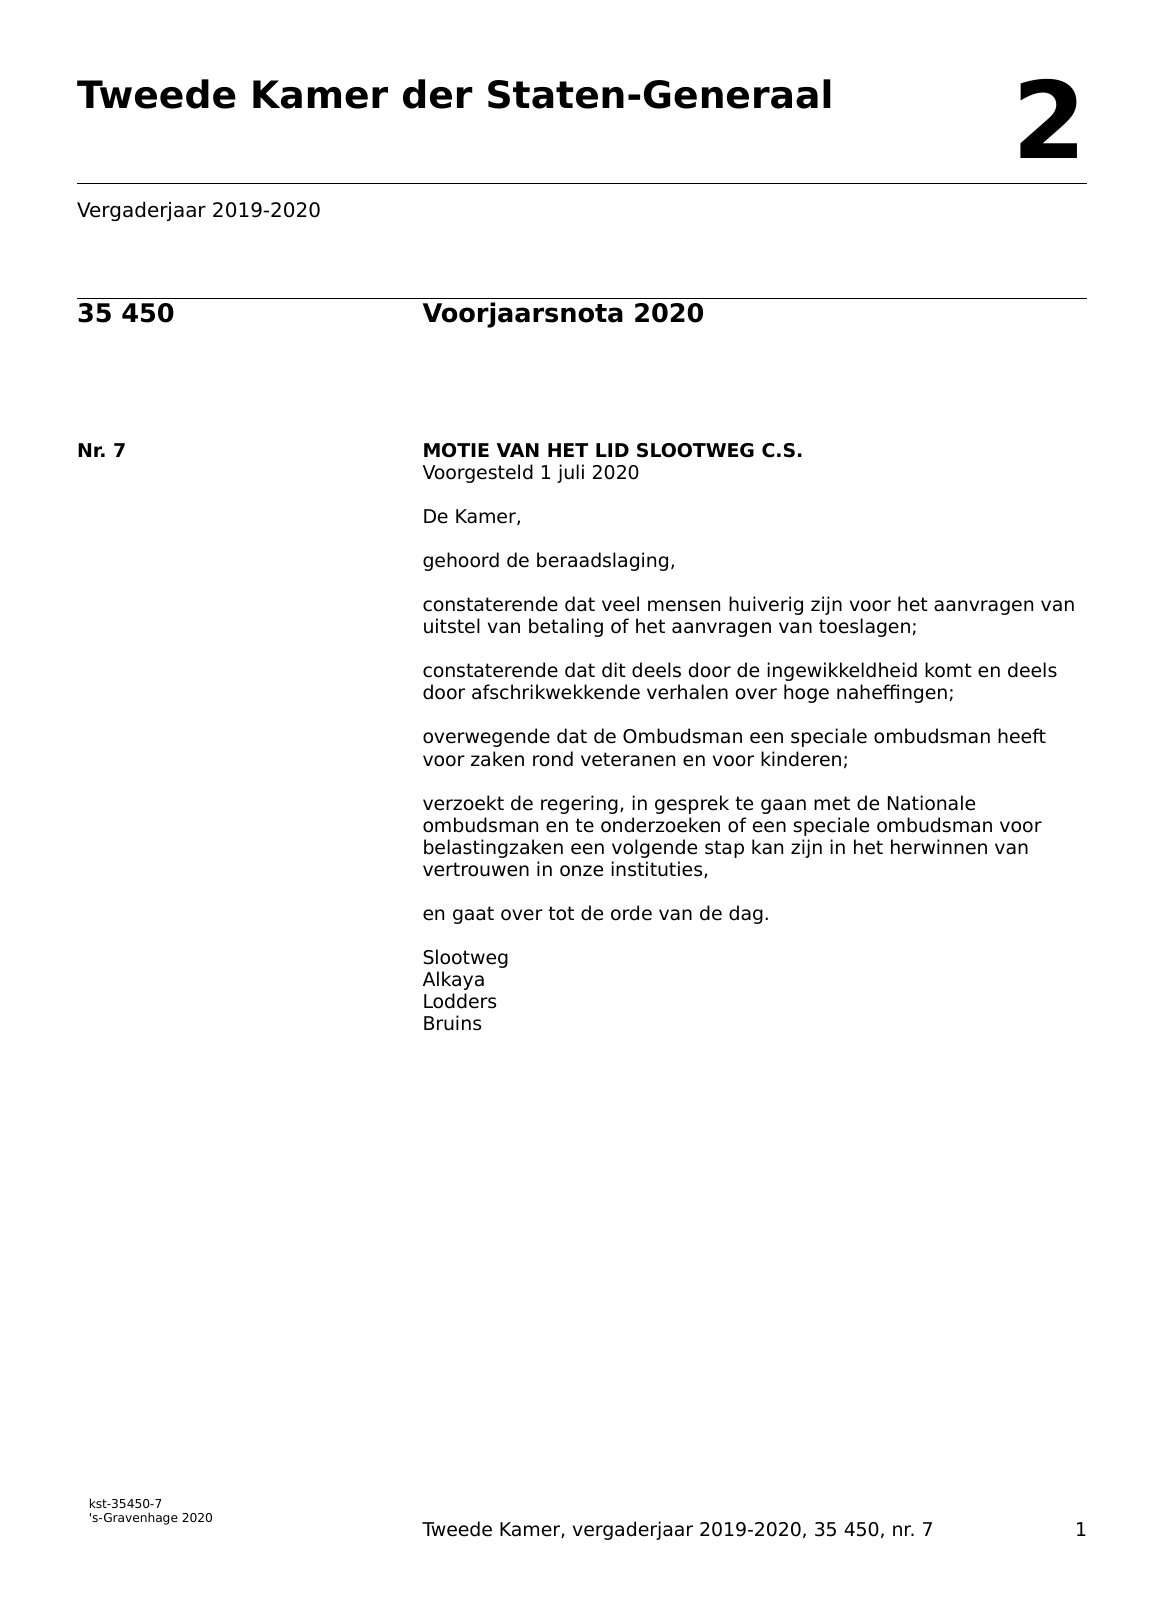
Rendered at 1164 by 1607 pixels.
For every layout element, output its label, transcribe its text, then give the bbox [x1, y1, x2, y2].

text Bruins [422, 1013, 1087, 1035]
subtitle Nr. 7 MOTIE VAN HET LID SLOOTWEG C.S. [77, 440, 1087, 462]
text kst-35450-7 [88, 1497, 323, 1511]
text gehoord de beraadslaging, [422, 550, 1087, 572]
text en gaat over tot de orde van de dag. [422, 903, 1087, 925]
table_header Tweede Kamer der Staten-Generaal [77, 59, 886, 183]
text overwegende dat de Ombudsman een speciale ombudsman heeft voor zaken rond veteranen en voor kinderen; [422, 726, 1087, 770]
text Lodders [422, 991, 1087, 1013]
text verzoekt de regering, in gesprek te gaan met de Nationale ombudsman en te onderzoeken of een speciale ombudsman voor belastingzaken een volgende stap kan zijn in het herwinnen van vertrouwen in onze instituties, [422, 793, 1087, 881]
text Voorgesteld 1 juli 2020 [422, 462, 1087, 484]
text constaterende dat dit deels door de ingewikkeldheid komt en deels door afschrikwekkende verhalen over hoge naheffingen; [422, 660, 1087, 704]
text Alkaya [422, 969, 1087, 991]
text Slootweg [422, 947, 1087, 969]
text constaterende dat veel mensen huiverig zijn voor het aanvragen van uitstel van betaling of het aanvragen van toeslagen; [422, 594, 1087, 638]
subtitle 35 450 Voorjaarsnota 2020 [77, 299, 1087, 329]
table_header 2 [886, 59, 1087, 183]
table_cell Vergaderjaar 2019-2020 [77, 184, 1087, 298]
text 's-Gravenhage 2020 [88, 1511, 323, 1525]
text De Kamer, [422, 506, 1087, 528]
